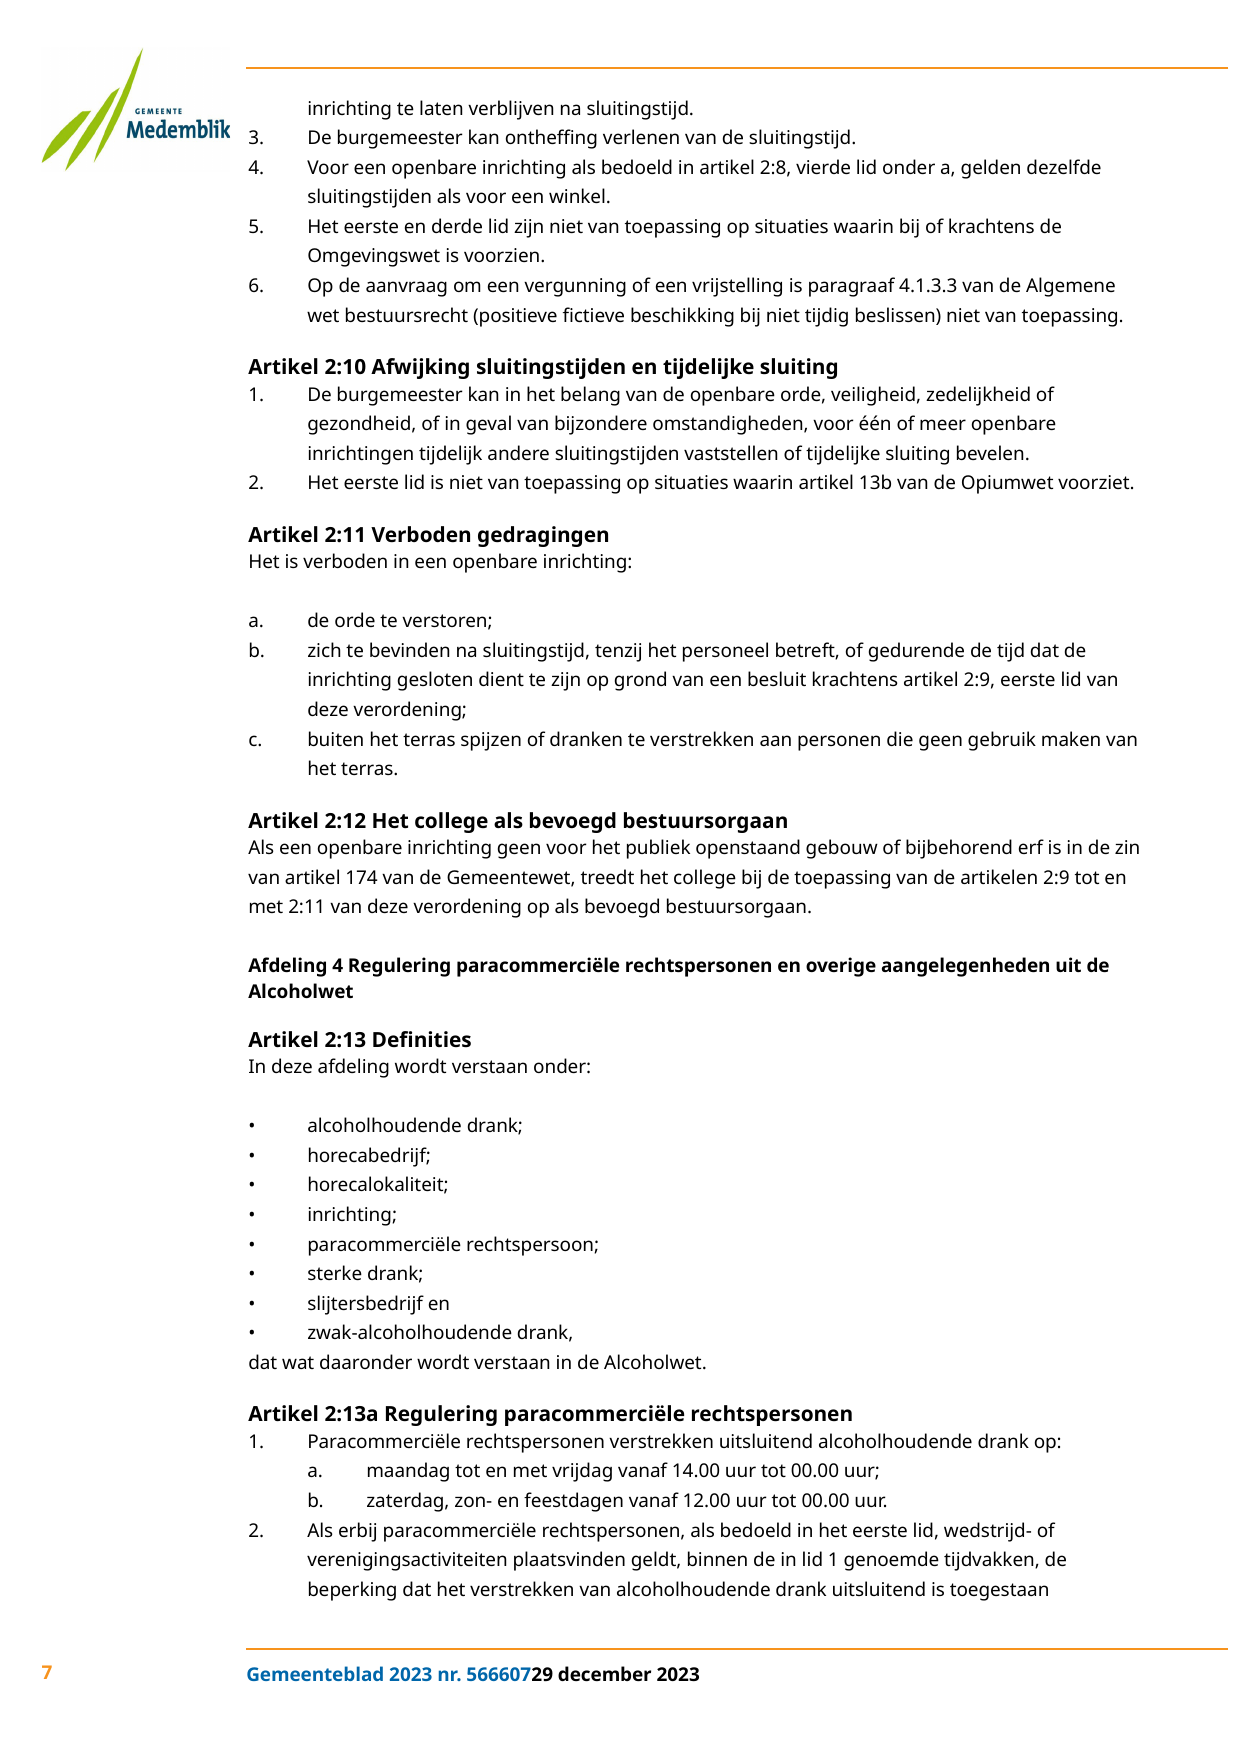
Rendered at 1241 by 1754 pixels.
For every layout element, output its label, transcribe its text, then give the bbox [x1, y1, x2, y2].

list De burgemeester kan ontheffing verlenen van de sluitingstijd. [248, 124, 1152, 150]
text Artikel 2:12 Het college als bevoegd bestuursorgaan [248, 806, 1152, 834]
picture [41, 47, 231, 172]
list horecabedrijf; [248, 1142, 1152, 1168]
text Als een openbare inrichting geen voor het publiek openstaand gebouw of bijbehorend erf is in de zin van artikel 174 van de Gemeentewet, treedt het college bij de toepassing van de artikelen 2:9 tot en met 2:11 van deze verordening op als bevoegd bestuursorgaan. [248, 834, 1152, 919]
text dat wat daaronder wordt verstaan in de Alcoholwet. [248, 1349, 1152, 1375]
list zich te bevinden na sluitingstijd, tenzij het personeel betreft, of gedurende de tijd dat de inrichting gesloten dient te zijn op grond van een besluit krachtens artikel 2:9, eerste lid van deze verordening; [248, 637, 1152, 722]
list slijtersbedrijf en [248, 1290, 1152, 1316]
list buiten het terras spijzen of dranken te verstrekken aan personen die geen gebruik maken van het terras. [248, 726, 1152, 781]
text Artikel 2:10 Afwijking sluitingstijden en tijdelijke sluiting [248, 352, 1152, 381]
list Op de aanvraag om een vergunning of een vrijstelling is paragraaf 4.1.3.3 van de Algemene wet bestuursrecht (positieve fictieve beschikking bij niet tijdig beslissen) niet van toepassing. [248, 272, 1152, 328]
list zaterdag, zon- en feestdagen vanaf 12.00 uur tot 00.00 uur. [307, 1487, 1152, 1513]
list horecalokaliteit; [248, 1172, 1152, 1197]
list Het eerste en derde lid zijn niet van toepassing op situaties waarin bij of krachtens de Omgevingswet is voorzien. [248, 213, 1152, 268]
list inrichting; [248, 1201, 1152, 1227]
text Artikel 2:11 Verboden gedragingen [248, 520, 1152, 548]
list Het eerste lid is niet van toepassing op situaties waarin artikel 13b van de Opiumwet voorziet. [248, 469, 1152, 495]
list paracommerciële rechtspersoon; [248, 1231, 1152, 1257]
text Artikel 2:13a Regulering paracommerciële rechtspersonen [248, 1399, 1152, 1428]
list Paracommerciële rechtspersonen verstrekken uitsluitend alcoholhoudende drank op: [248, 1428, 1152, 1454]
list inrichting te laten verblijven na sluitingstijd. [248, 95, 1152, 121]
list zwak-alcoholhoudende drank, [248, 1319, 1152, 1345]
list alcoholhoudende drank; [248, 1112, 1152, 1138]
list de orde te verstoren; [248, 607, 1152, 633]
list sterke drank; [248, 1260, 1152, 1286]
text Afdeling 4 Regulering paracommerciële rechtspersonen en overige aangelegenheden uit de Alcoholwet [248, 953, 1152, 1004]
text Het is verboden in een openbare inrichting: [248, 548, 1152, 574]
list Als erbij paracommerciële rechtspersonen, als bedoeld in het eerste lid, wedstrijd- of verenigingsactiviteiten plaatsvinden geldt, binnen de in lid 1 genoemde tijdvakken, de beperking dat het verstrekken van alcoholhoudende drank uitsluitend is toegestaan [248, 1517, 1152, 1602]
text Artikel 2:13 Definities [248, 1025, 1152, 1053]
list Voor een openbare inrichting als bedoeld in artikel 2:8, vierde lid onder a, gelden dezelfde sluitingstijden als voor een winkel. [248, 154, 1152, 209]
list De burgemeester kan in het belang van de openbare orde, veiligheid, zedelijkheid of gezondheid, of in geval van bijzondere omstandigheden, voor één of meer openbare inrichtingen tijdelijk andere sluitingstijden vaststellen of tijdelijke sluiting bevelen. [248, 381, 1152, 466]
text In deze afdeling wordt verstaan onder: [248, 1053, 1152, 1079]
list maandag tot en met vrijdag vanaf 14.00 uur tot 00.00 uur; [307, 1458, 1152, 1483]
